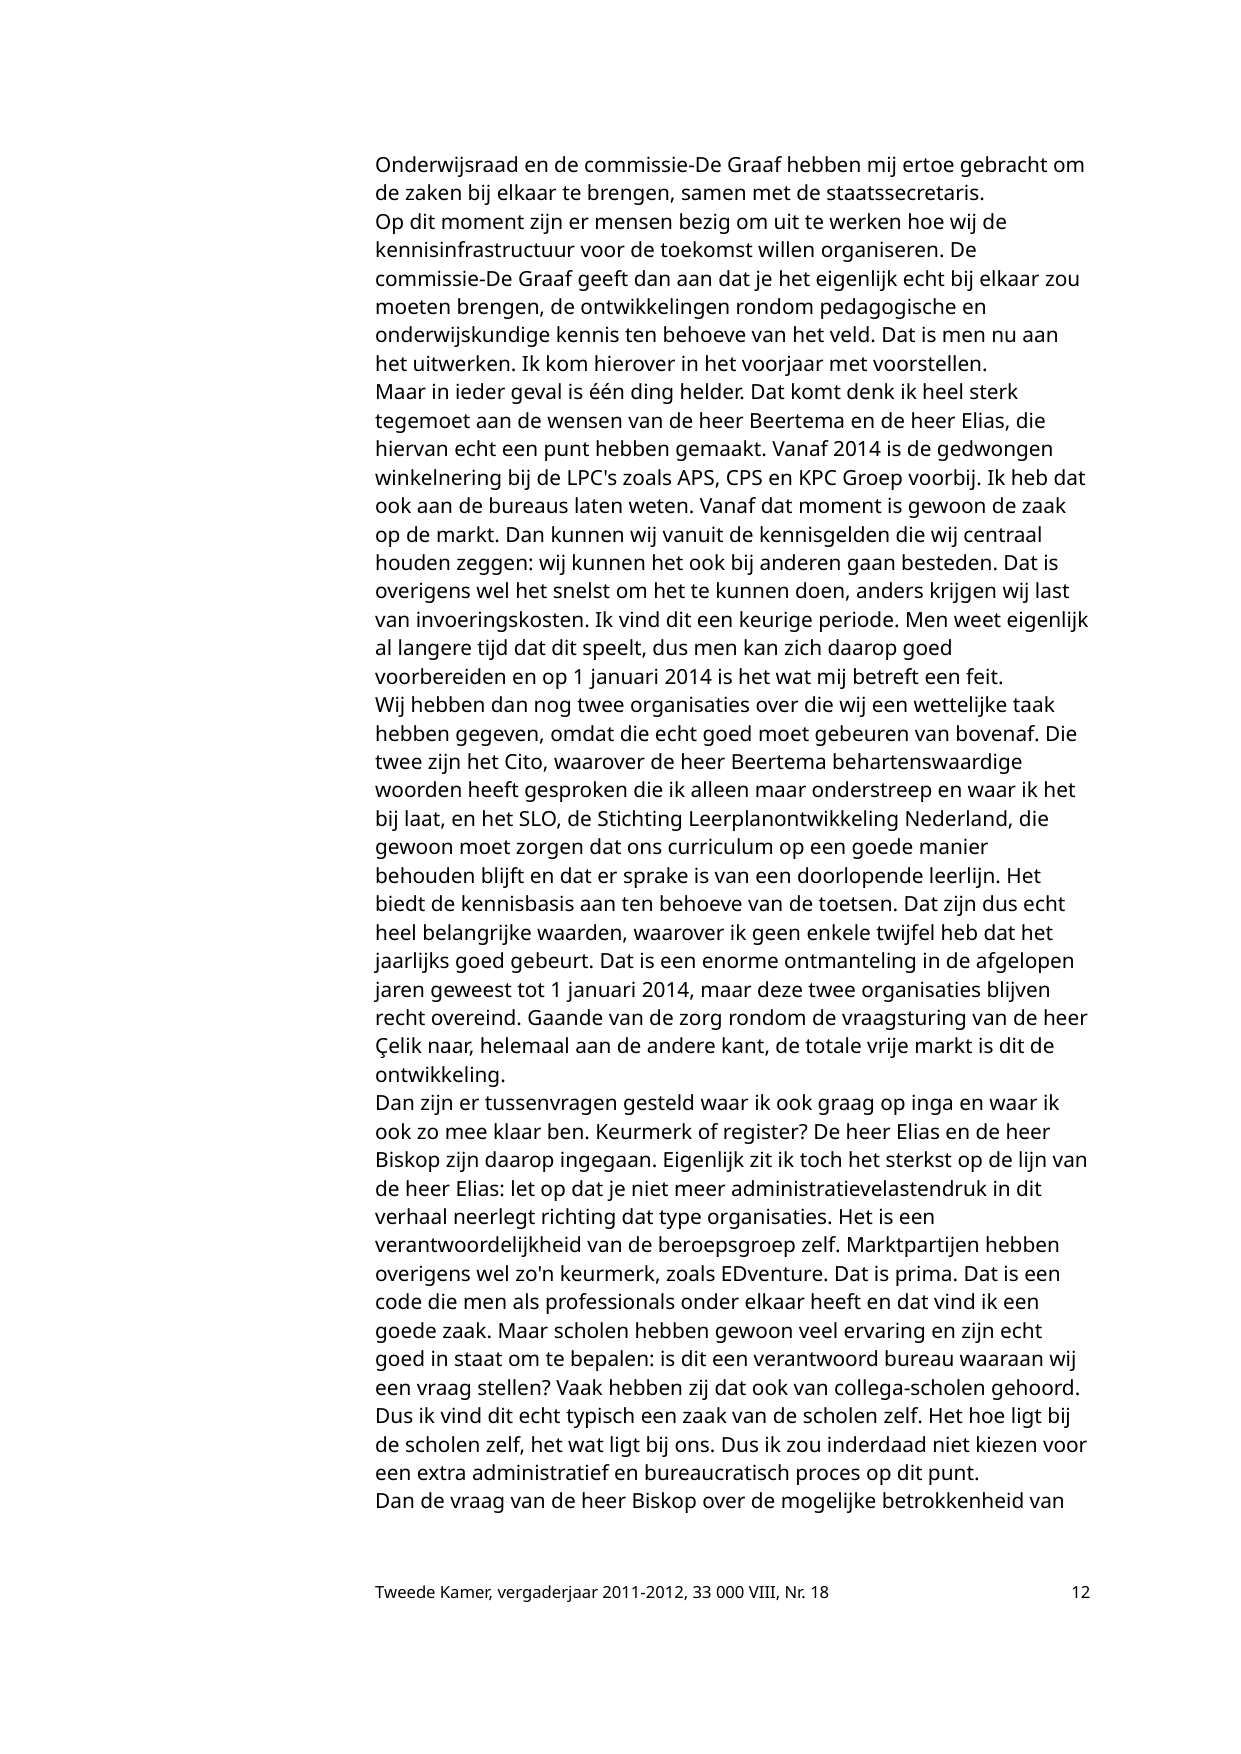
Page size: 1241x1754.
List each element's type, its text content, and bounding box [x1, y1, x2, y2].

text Dan de vraag van de heer Biskop over de mogelijke betrokkenheid van [375, 1487, 1090, 1515]
text Wij hebben dan nog twee organisaties over die wij een wettelijke taak hebben gegeven, omdat die echt goed moet gebeuren van bovenaf. Die twee zijn het Cito, waarover de heer Beertema behartenswaardige woorden heeft gesproken die ik alleen maar onderstreep en waar ik het bij laat, en het SLO, de Stichting Leerplanontwikkeling Nederland, die gewoon moet zorgen dat ons curriculum op een goede manier behouden blijft en dat er sprake is van een doorlopende leerlijn. Het biedt de kennisbasis aan ten behoeve van de toetsen. Dat zijn dus echt heel belangrijke waarden, waarover ik geen enkele twijfel heb dat het jaarlijks goed gebeurt. Dat is een enorme ontmanteling in de afgelopen jaren geweest tot 1 januari 2014, maar deze twee organisaties blijven recht overeind. Gaande van de zorg rondom de vraagsturing van de heer Çelik naar, helemaal aan de andere kant, de totale vrije markt is dit de ontwikkeling. [375, 690, 1090, 1088]
text Op dit moment zijn er mensen bezig om uit te werken hoe wij de kennisinfrastructuur voor de toekomst willen organiseren. De commissie-De Graaf geeft dan aan dat je het eigenlijk echt bij elkaar zou moeten brengen, de ontwikkelingen rondom pedagogische en onderwijskundige kennis ten behoeve van het veld. Dat is men nu aan het uitwerken. Ik kom hierover in het voorjaar met voorstellen. [375, 207, 1090, 377]
text Maar in ieder geval is één ding helder. Dat komt denk ik heel sterk tegemoet aan de wensen van de heer Beertema en de heer Elias, die hiervan echt een punt hebben gemaakt. Vanaf 2014 is de gedwongen winkelnering bij de LPC's zoals APS, CPS en KPC Groep voorbij. Ik heb dat ook aan de bureaus laten weten. Vanaf dat moment is gewoon de zaak op de markt. Dan kunnen wij vanuit de kennisgelden die wij centraal houden zeggen: wij kunnen het ook bij anderen gaan besteden. Dat is overigens wel het snelst om het te kunnen doen, anders krijgen wij last van invoeringskosten. Ik vind dit een keurige periode. Men weet eigenlijk al langere tijd dat dit speelt, dus men kan zich daarop goed voorbereiden en op 1 januari 2014 is het wat mij betreft een feit. [375, 377, 1090, 690]
text Onderwijsraad en de commissie-De Graaf hebben mij ertoe gebracht om de zaken bij elkaar te brengen, samen met de staatssecretaris. [375, 150, 1090, 207]
text Dan zijn er tussenvragen gesteld waar ik ook graag op inga en waar ik ook zo mee klaar ben. Keurmerk of register? De heer Elias en de heer Biskop zijn daarop ingegaan. Eigenlijk zit ik toch het sterkst op de lijn van de heer Elias: let op dat je niet meer administratievelastendruk in dit verhaal neerlegt richting dat type organisaties. Het is een verantwoordelijkheid van de beroepsgroep zelf. Marktpartijen hebben overigens wel zo'n keurmerk, zoals EDventure. Dat is prima. Dat is een code die men als professionals onder elkaar heeft en dat vind ik een goede zaak. Maar scholen hebben gewoon veel ervaring en zijn echt goed in staat om te bepalen: is dit een verantwoord bureau waaraan wij een vraag stellen? Vaak hebben zij dat ook van collega-scholen gehoord. Dus ik vind dit echt typisch een zaak van de scholen zelf. Het hoe ligt bij de scholen zelf, het wat ligt bij ons. Dus ik zou inderdaad niet kiezen voor een extra administratief en bureaucratisch proces op dit punt. [375, 1088, 1090, 1487]
